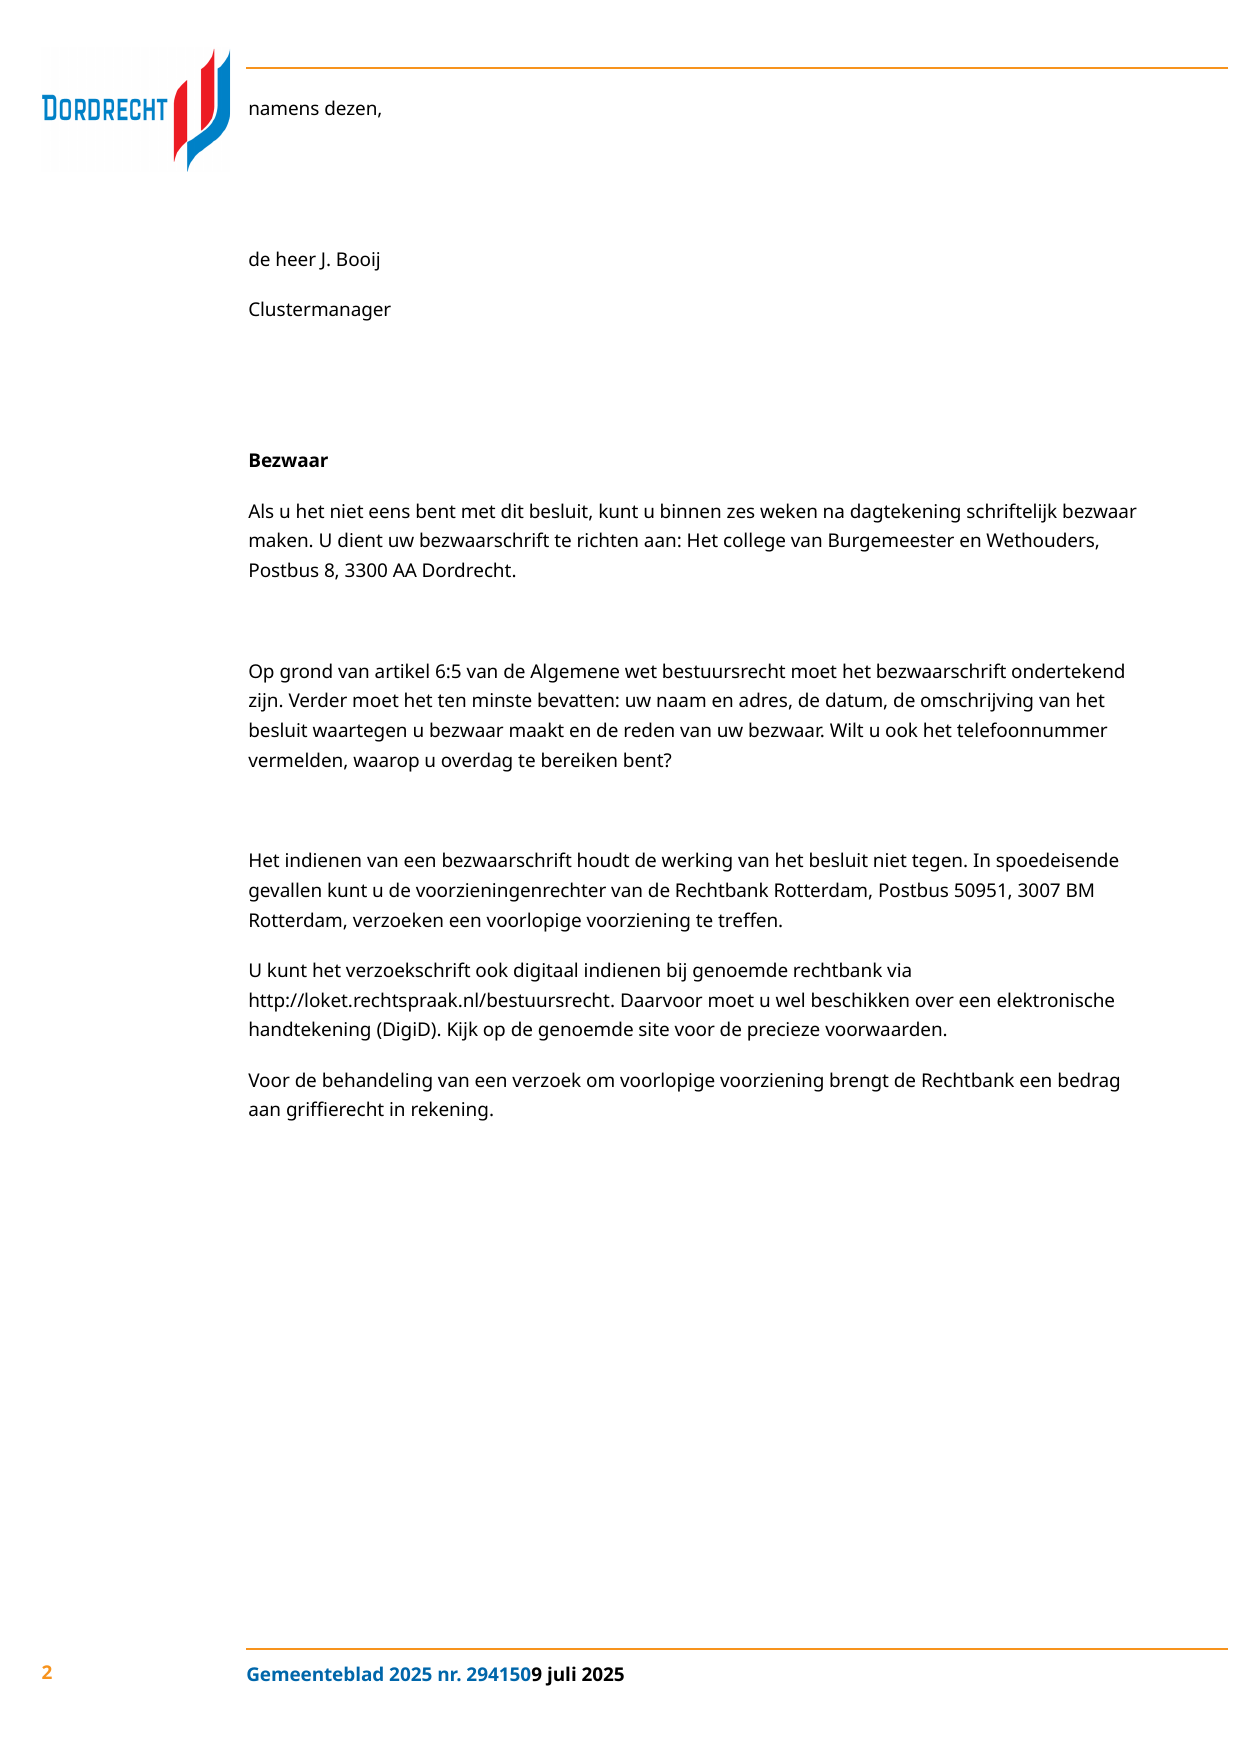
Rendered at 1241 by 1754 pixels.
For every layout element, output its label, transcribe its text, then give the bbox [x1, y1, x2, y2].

text Het indienen van een bezwaarschrift houdt de werking van het besluit niet tegen. In spoedeisende gevallen kunt u de voorzieningenrechter van de Rechtbank Rotterdam, Postbus 50951, 3007 BM Rotterdam, verzoeken een voorlopige voorziening te treffen. [248, 848, 1152, 933]
text de heer J. Booij [248, 246, 1152, 272]
text Bezwaar [248, 448, 1152, 473]
text Op grond van artikel 6:5 van de Algemene wet bestuursrecht moet het bezwaarschrift ondertekend zijn. Verder moet het ten minste bevatten: uw naam en adres, de datum, de omschrijving van het besluit waartegen u bezwaar maakt en de reden van uw bezwaar. Wilt u ook het telefoonnummer vermelden, waarop u overdag te bereiken bent? [248, 658, 1152, 773]
picture [41, 47, 231, 172]
text namens dezen, [248, 95, 1152, 121]
text Clustermanager [248, 296, 1152, 322]
text Als u het niet eens bent met dit besluit, kunt u binnen zes weken na dagtekening schriftelijk bezwaar maken. U dient uw bezwaarschrift te richten aan: Het college van Burgemeester en Wethouders, Postbus 8, 3300 AA Dordrecht. [248, 498, 1152, 583]
text U kunt het verzoekschrift ook digitaal indienen bij genoemde rechtbank via http://loket.rechtspraak.nl/bestuursrecht. Daarvoor moet u wel beschikken over een elektronische handtekening (DigiD). Kijk op de genoemde site voor de precieze voorwaarden. [248, 957, 1152, 1042]
text Voor de behandeling van een verzoek om voorlopige voorziening brengt de Rechtbank een bedrag aan griffierecht in rekening. [248, 1067, 1152, 1122]
